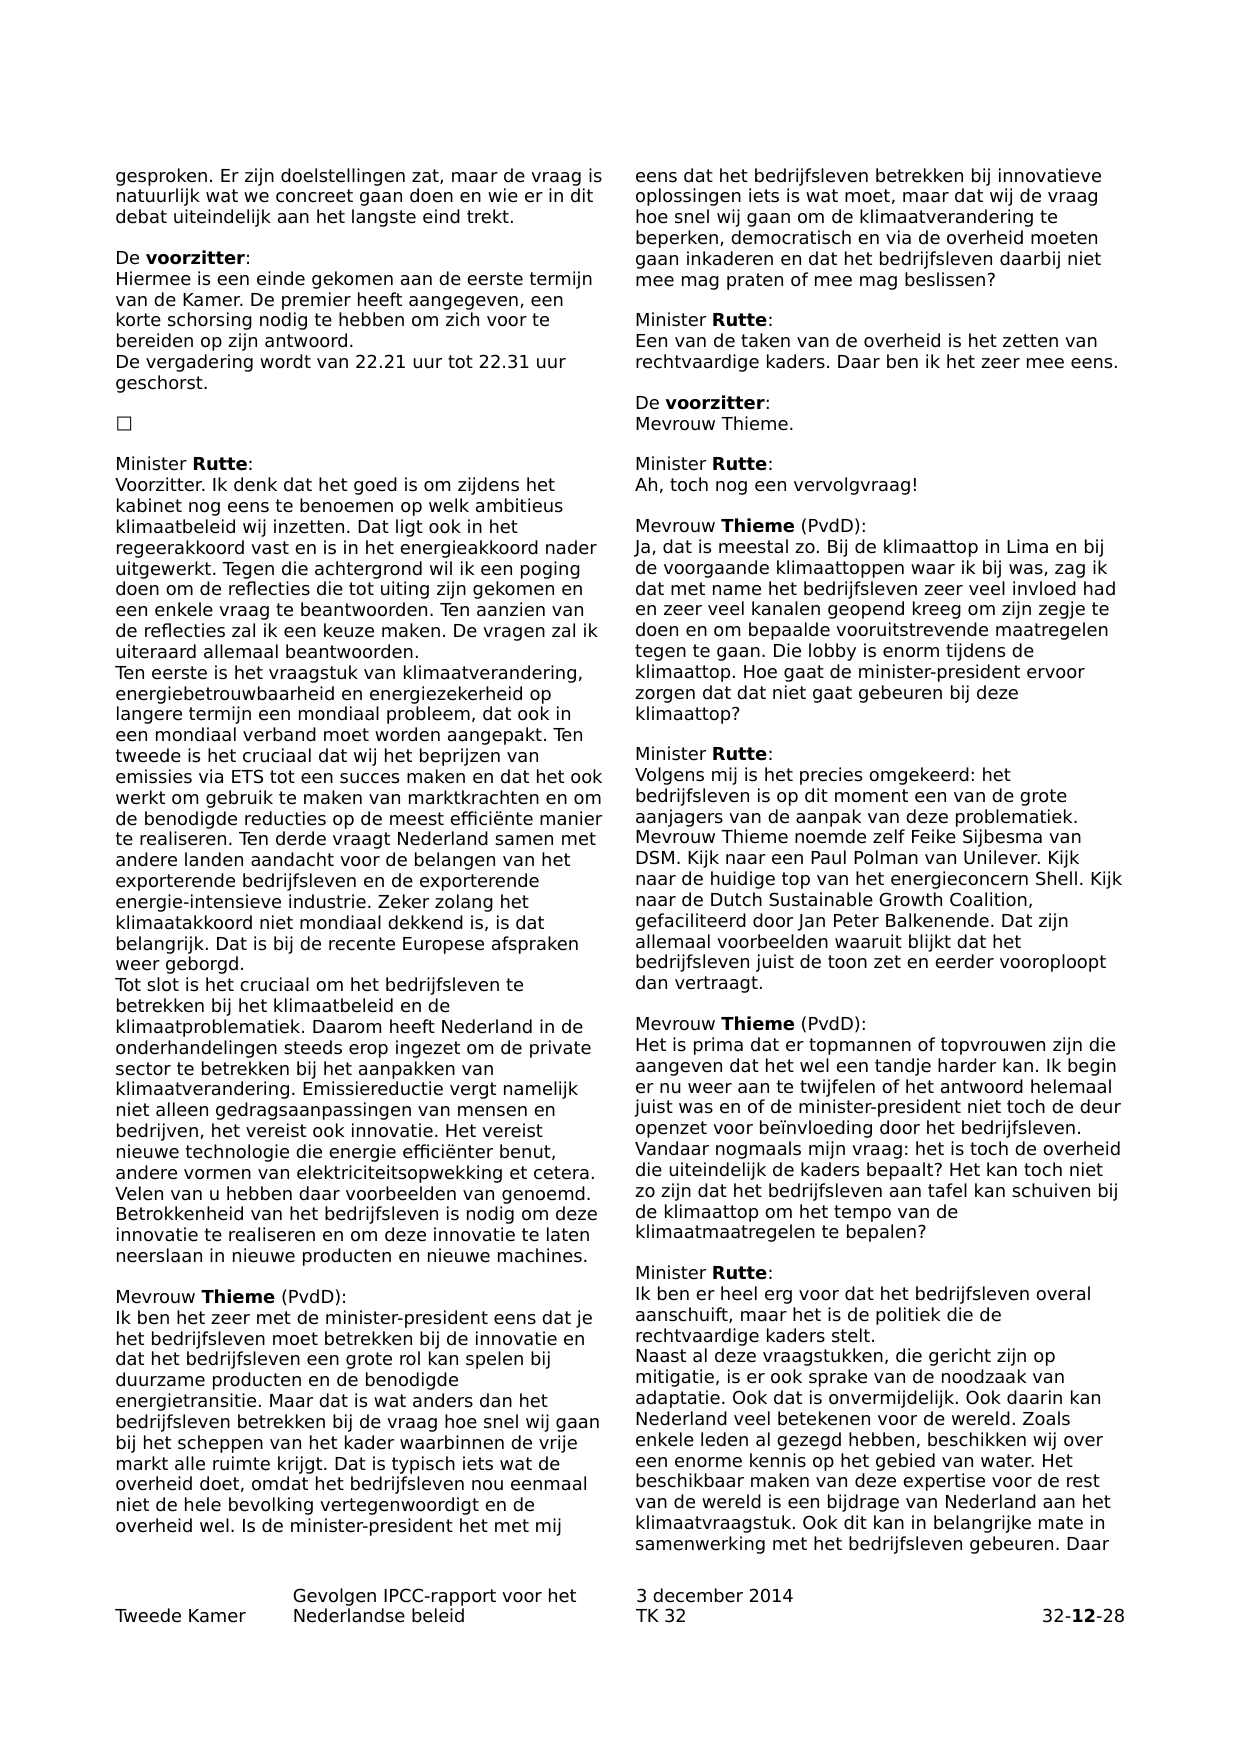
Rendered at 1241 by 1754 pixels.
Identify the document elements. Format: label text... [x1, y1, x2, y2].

text Volgens mij is het precies omgekeerd: het bedrijfsleven is op dit moment een van de grote aanjagers van de aanpak van deze problematiek. Mevrouw Thieme noemde zelf Feike Sijbesma van DSM. Kijk naar een Paul Polman van Unilever. Kijk naar de huidige top van het energieconcern Shell. Kijk naar de Dutch Sustainable Growth Coalition, gefaciliteerd door Jan Peter Balkenende. Dat zijn allemaal voorbeelden waaruit blijkt dat het bedrijfsleven juist de toon zet en eerder vooroploopt dan vertraagt. [635, 765, 1125, 994]
text Voorzitter. Ik denk dat het goed is om zijdens het kabinet nog eens te benoemen op welk ambitieus klimaatbeleid wij inzetten. Dat ligt ook in het regeerakkoord vast en is in het energieakkoord nader uitgewerkt. Tegen die achtergrond wil ik een poging doen om de reflecties die tot uiting zijn gekomen en een enkele vraag te beantwoorden. Ten aanzien van de reflecties zal ik een keuze maken. De vragen zal ik uiteraard allemaal beantwoorden. [115, 475, 605, 662]
text ⬜ [115, 413, 605, 434]
text Mevrouw Thieme (PvdD): [635, 1014, 1125, 1035]
text Minister Rutte: [635, 1263, 1125, 1284]
text Minister Rutte: [635, 310, 1125, 331]
text Naast al deze vraagstukken, die gericht zijn op mitigatie, is er ook sprake van de noodzaak van adaptatie. Ook dat is onvermijdelijk. Ook daarin kan Nederland veel betekenen voor de wereld. Zoals enkele leden al gezegd hebben, beschikken wij over een enorme kennis op het gebied van water. Het beschikbaar maken van deze expertise voor de rest van de wereld is een bijdrage van Nederland aan het klimaatvraagstuk. Ook dit kan in belangrijke mate in samenwerking met het bedrijfsleven gebeuren. Daar [635, 1346, 1125, 1554]
text Minister Rutte: [635, 744, 1125, 765]
text eens dat het bedrijfsleven betrekken bij innovatieve oplossingen iets is wat moet, maar dat wij de vraag hoe snel wij gaan om de klimaatverandering te beperken, democratisch en via de overheid moeten gaan inkaderen en dat het bedrijfsleven daarbij niet mee mag praten of mee mag beslissen? [635, 165, 1125, 290]
text De voorzitter: [635, 393, 1125, 413]
text De voorzitter: [115, 248, 605, 268]
text Mevrouw Thieme (PvdD): [115, 1287, 605, 1307]
text Het is prima dat er topmannen of topvrouwen zijn die aangeven dat het wel een tandje harder kan. Ik begin er nu weer aan te twijfelen of het antwoord helemaal juist was en of de minister-president niet toch de deur openzet voor beïnvloeding door het bedrijfsleven. Vandaar nogmaals mijn vraag: het is toch de overheid die uiteindelijk de kaders bepaalt? Het kan toch niet zo zijn dat het bedrijfsleven aan tafel kan schuiven bij de klimaattop om het tempo van de klimaatmaatregelen te bepalen? [635, 1035, 1125, 1243]
text Ja, dat is meestal zo. Bij de klimaattop in Lima en bij de voorgaande klimaattoppen waar ik bij was, zag ik dat met name het bedrijfsleven zeer veel invloed had en zeer veel kanalen geopend kreeg om zijn zegje te doen en om bepaalde vooruitstrevende maatregelen tegen te gaan. Die lobby is enorm tijdens de klimaattop. Hoe gaat de minister-president ervoor zorgen dat dat niet gaat gebeuren bij deze klimaattop? [635, 537, 1125, 724]
text gesproken. Er zijn doelstellingen zat, maar de vraag is natuurlijk wat we concreet gaan doen en wie er in dit debat uiteindelijk aan het langste eind trekt. [115, 165, 605, 228]
text Ik ben er heel erg voor dat het bedrijfsleven overal aanschuift, maar het is de politiek die de rechtvaardige kaders stelt. [635, 1284, 1125, 1346]
text Ten eerste is het vraagstuk van klimaatverandering, energiebetrouwbaarheid en energiezekerheid op langere termijn een mondiaal probleem, dat ook in een mondiaal verband moet worden aangepakt. Ten tweede is het cruciaal dat wij het beprijzen van emissies via ETS tot een succes maken en dat het ook werkt om gebruik te maken van marktkrachten en om de benodigde reducties op de meest efficiënte manier te realiseren. Ten derde vraagt Nederland samen met andere landen aandacht voor de belangen van het exporterende bedrijfsleven en de exporterende energie-intensieve industrie. Zeker zolang het klimaatakkoord niet mondiaal dekkend is, is dat belangrijk. Dat is bij de recente Europese afspraken weer geborgd. [115, 662, 605, 975]
text Mevrouw Thieme (PvdD): [635, 516, 1125, 537]
text Minister Rutte: [115, 454, 605, 475]
text De vergadering wordt van 22.21 uur tot 22.31 uur geschorst. [115, 352, 605, 393]
text Minister Rutte: [635, 454, 1125, 475]
text Hiermee is een einde gekomen aan de eerste termijn van de Kamer. De premier heeft aangegeven, een korte schorsing nodig te hebben om zich voor te bereiden op zijn antwoord. [115, 268, 605, 352]
text Ah, toch nog een vervolgvraag! [635, 475, 1125, 496]
text Tot slot is het cruciaal om het bedrijfsleven te betrekken bij het klimaatbeleid en de klimaatproblematiek. Daarom heeft Nederland in de onderhandelingen steeds erop ingezet om de private sector te betrekken bij het aanpakken van klimaatverandering. Emissiereductie vergt namelijk niet alleen gedragsaanpassingen van mensen en bedrijven, het vereist ook innovatie. Het vereist nieuwe technologie die energie efficiënter benut, andere vormen van elektriciteitsopwekking et cetera. Velen van u hebben daar voorbeelden van genoemd. Betrokkenheid van het bedrijfsleven is nodig om deze innovatie te realiseren en om deze innovatie te laten neerslaan in nieuwe producten en nieuwe machines. [115, 975, 605, 1267]
text Ik ben het zeer met de minister-president eens dat je het bedrijfsleven moet betrekken bij de innovatie en dat het bedrijfsleven een grote rol kan spelen bij duurzame producten en de benodigde energietransitie. Maar dat is wat anders dan het bedrijfsleven betrekken bij de vraag hoe snel wij gaan bij het scheppen van het kader waarbinnen de vrije markt alle ruimte krijgt. Dat is typisch iets wat de overheid doet, omdat het bedrijfsleven nou eenmaal niet de hele bevolking vertegenwoordigt en de overheid wel. Is de minister-president het met mij [115, 1307, 605, 1537]
text Een van de taken van de overheid is het zetten van rechtvaardige kaders. Daar ben ik het zeer mee eens. [635, 331, 1125, 373]
text Mevrouw Thieme. [635, 413, 1125, 434]
